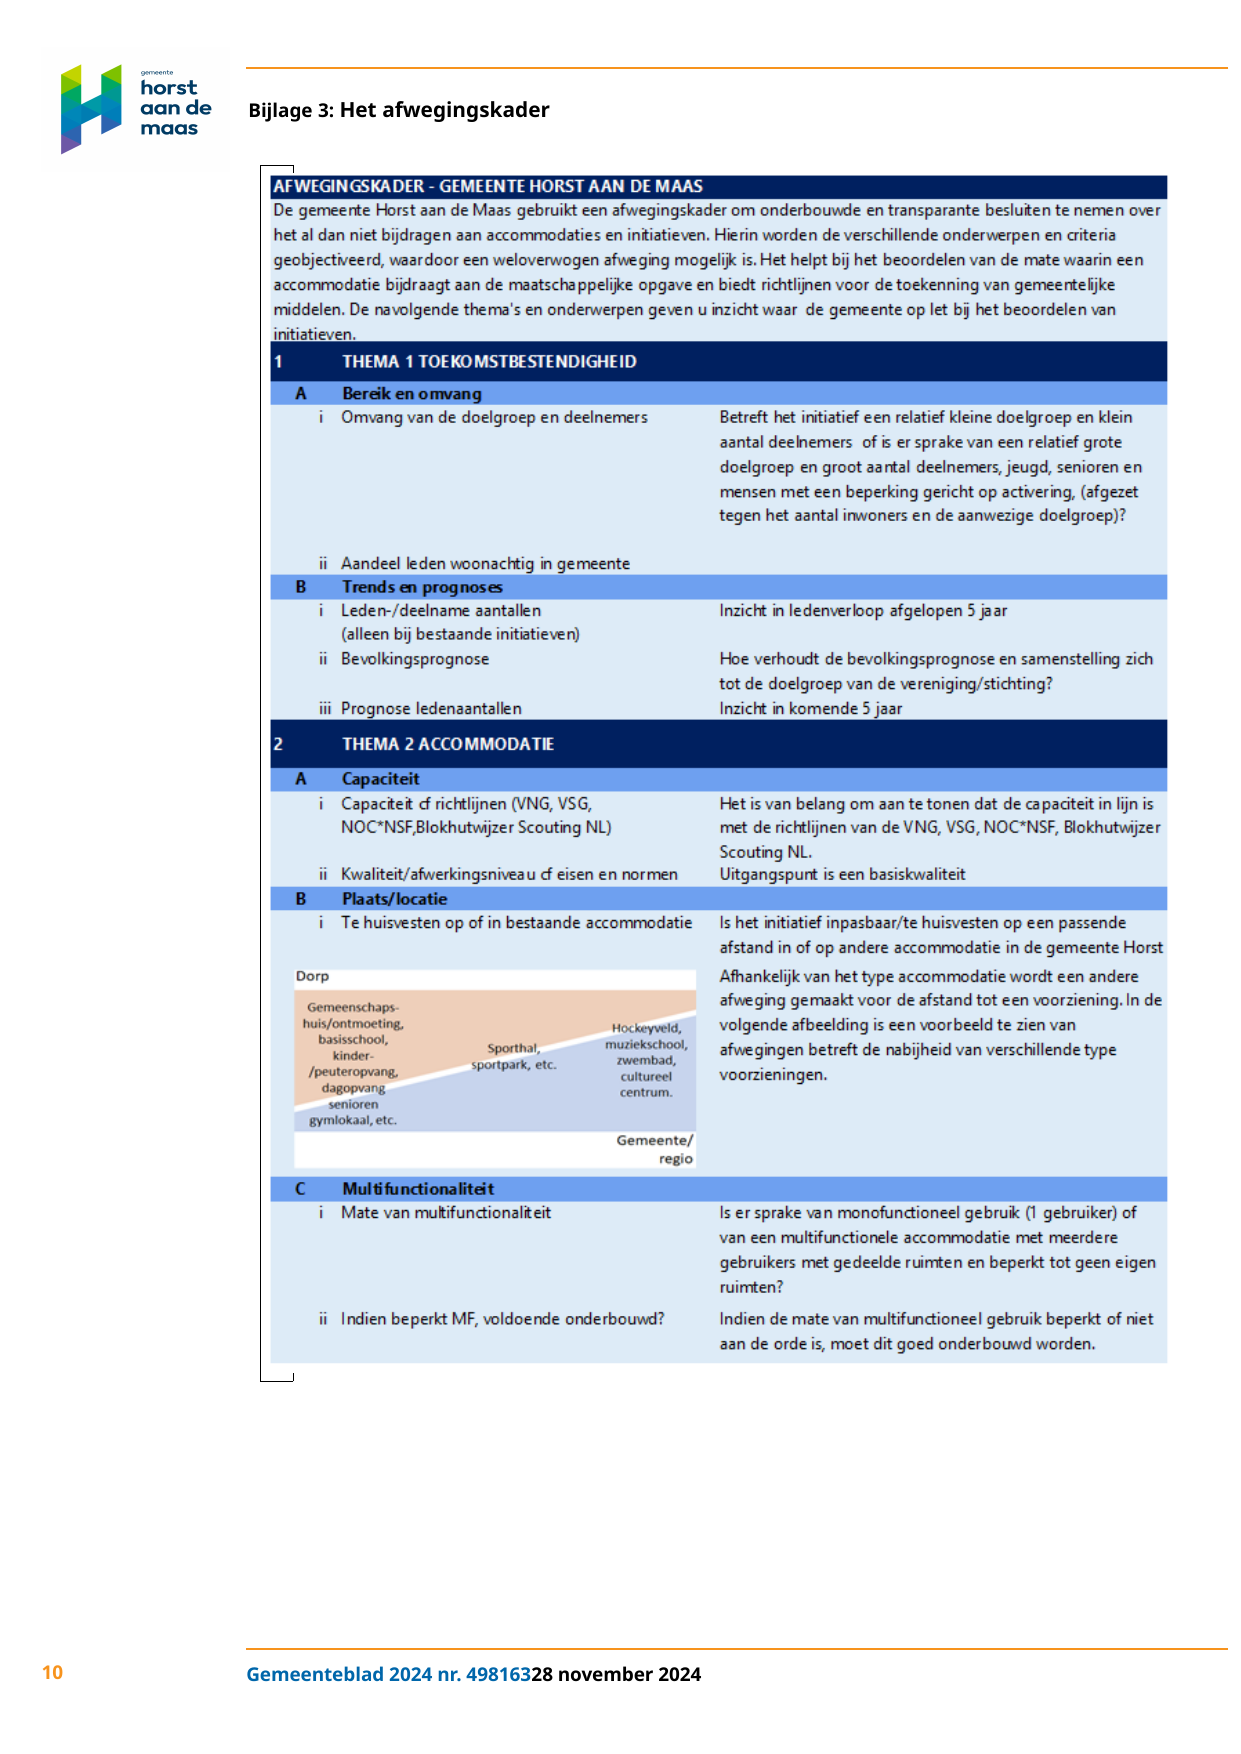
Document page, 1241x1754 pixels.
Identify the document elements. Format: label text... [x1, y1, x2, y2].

picture [41, 47, 231, 172]
picture [268, 173, 1173, 1373]
text Bijlage 3: Het afwegingskader [248, 95, 1152, 123]
